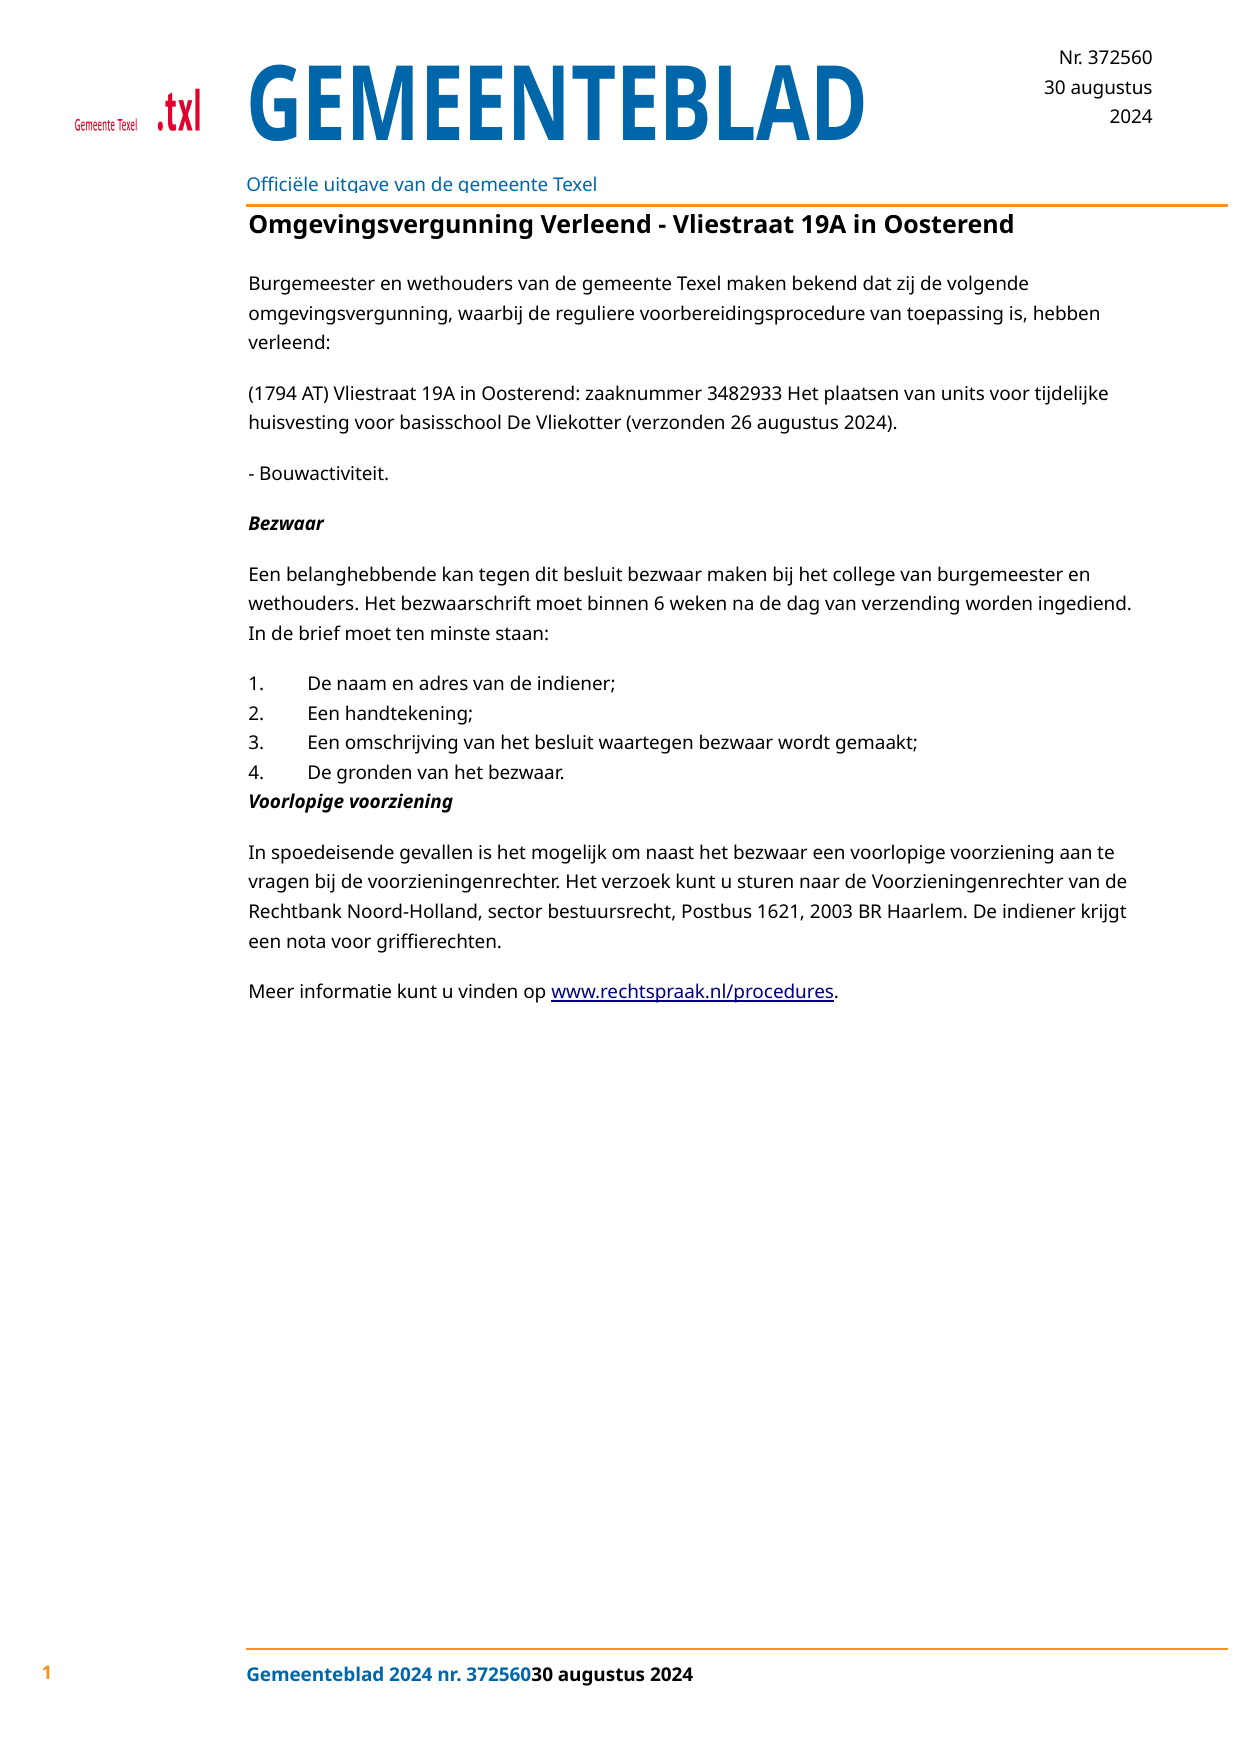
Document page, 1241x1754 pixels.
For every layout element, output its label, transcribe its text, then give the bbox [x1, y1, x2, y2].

text Burgemeester en wethouders van de gemeente Texel maken bekend dat zij de volgende omgevingsvergunning, waarbij de reguliere voorbereidingsprocedure van toepassing is, hebben verleend: [248, 270, 1152, 355]
text Een belanghebbende kan tegen dit besluit bezwaar maken bij het college van burgemeester en wethouders. Het bezwaarschrift moet binnen 6 weken na de dag van verzending worden ingediend. In de brief moet ten minste staan: [248, 561, 1152, 646]
list De naam en adres van de indiener; [248, 670, 1152, 696]
text Voorlopige voorziening [248, 789, 1152, 814]
list Een handtekening; [248, 700, 1152, 726]
list Een omschrijving van het besluit waartegen bezwaar wordt gemaakt; [248, 729, 1152, 755]
text Meer informatie kunt u vinden op www.rechtspraak.nl/procedures. [248, 978, 1152, 1004]
picture [41, 47, 231, 172]
text (1794 AT) Vliestraat 19A in Oosterend: zaaknummer 3482933 Het plaatsen van units voor tijdelijke huisvesting voor basisschool De Vliekotter (verzonden 26 augustus 2024). [248, 380, 1152, 435]
text In spoedeisende gevallen is het mogelijk om naast het bezwaar een voorlopige voorziening aan te vragen bij de voorzieningenrechter. Het verzoek kunt u sturen naar de Voorzieningenrechter van de Rechtbank Noord-Holland, sector bestuursrecht, Postbus 1621, 2003 BR Haarlem. De indiener krijgt een nota voor griffierechten. [248, 839, 1152, 953]
list De gronden van het bezwaar. [248, 759, 1152, 785]
text Omgevingsvergunning Verleend - Vliestraat 19A in Oosterend [248, 207, 1152, 241]
text Bezwaar [248, 510, 1152, 536]
text - Bouwactiviteit. [248, 460, 1152, 486]
